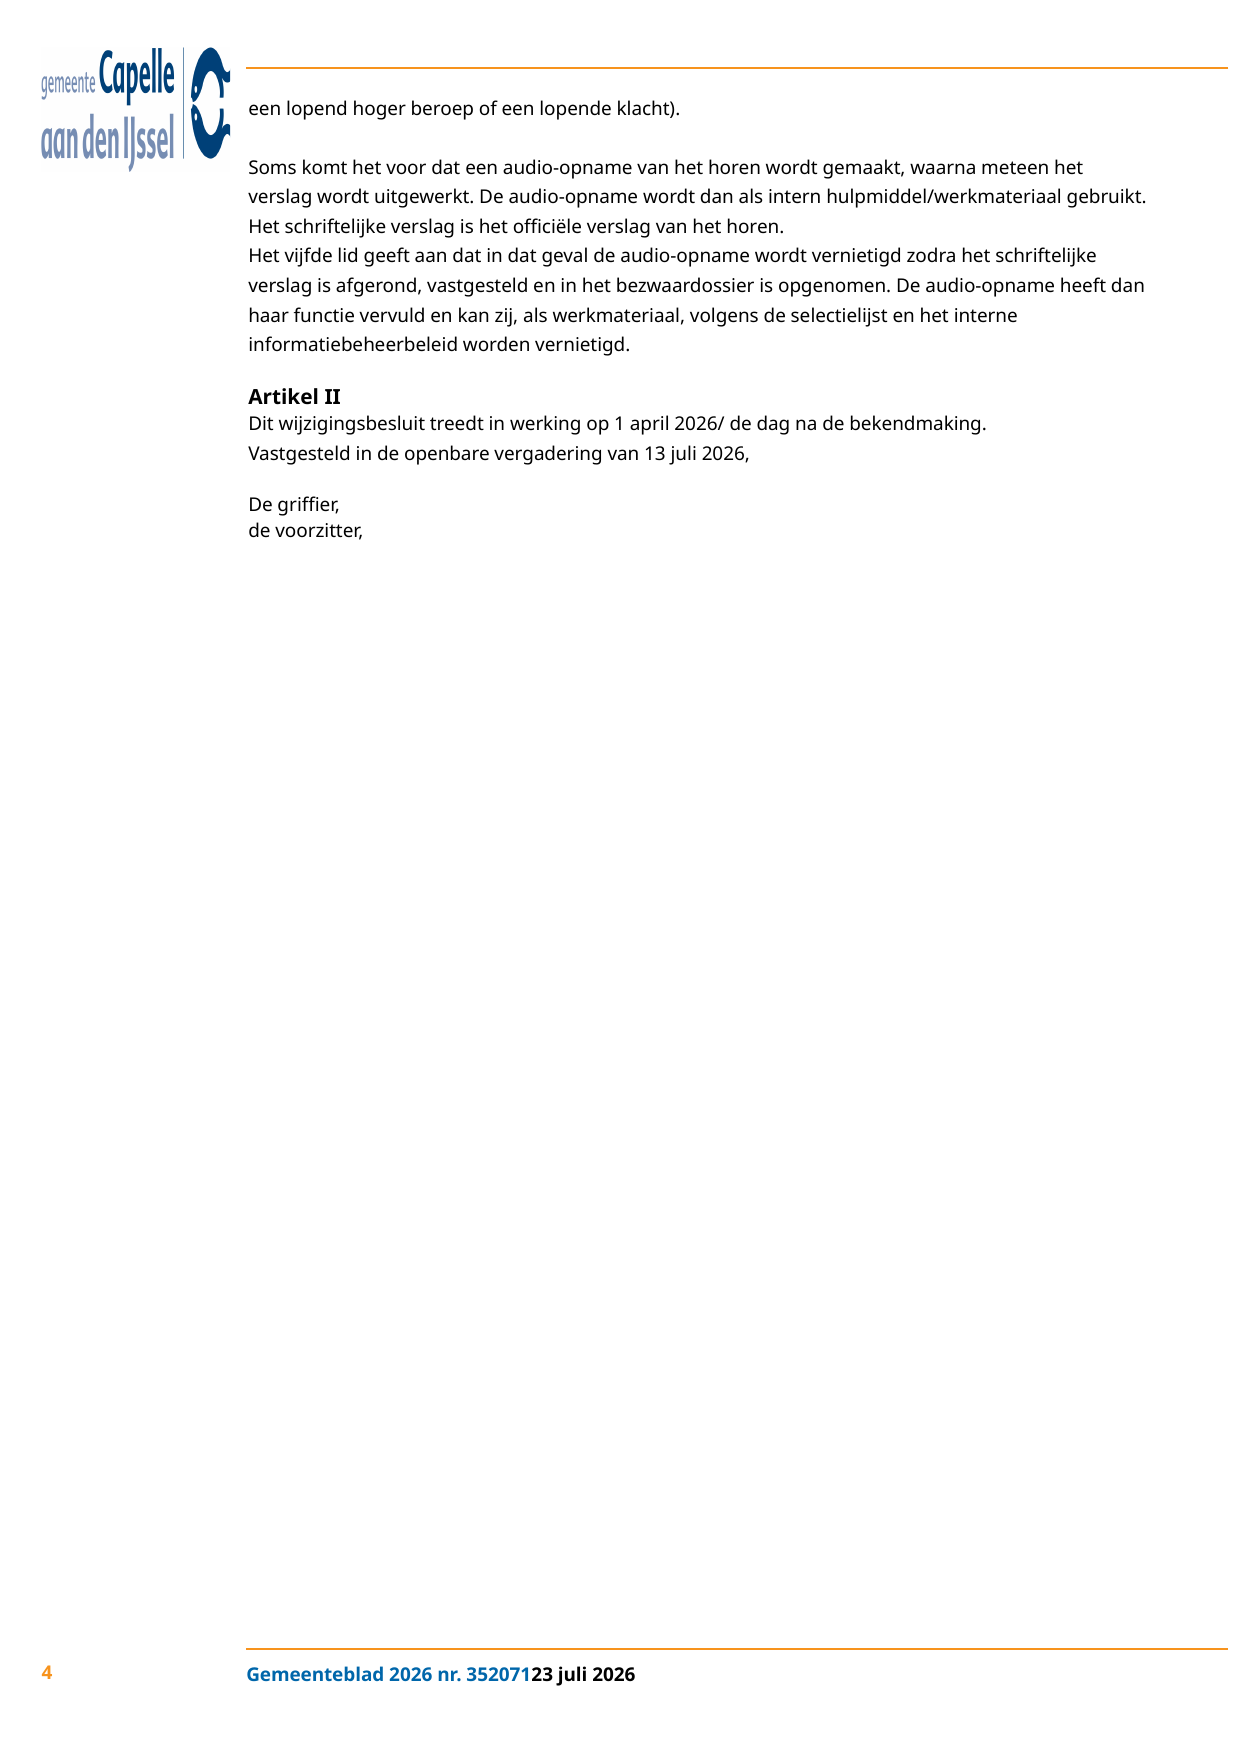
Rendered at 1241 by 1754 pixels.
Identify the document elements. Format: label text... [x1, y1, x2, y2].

text de voorzitter, [248, 517, 1152, 543]
text Het vijfde lid geeft aan dat in dat geval de audio-opname wordt vernietigd zodra het schriftelijke verslag is afgerond, vastgesteld en in het bezwaardossier is opgenomen. De audio-opname heeft dan haar functie vervuld en kan zij, als werkmateriaal, volgens de selectielijst en het interne informatiebeheerbeleid worden vernietigd. [248, 243, 1152, 357]
text Vastgesteld in de openbare vergadering van 13 juli 2026, [248, 440, 1152, 466]
picture [41, 47, 231, 172]
text De griffier, [248, 491, 1152, 517]
text Dit wijzigingsbesluit treedt in werking op 1 april 2026/ de dag na de bekendmaking. [248, 410, 1152, 436]
text Soms komt het voor dat een audio-opname van het horen wordt gemaakt, waarna meteen het verslag wordt uitgewerkt. De audio-opname wordt dan als intern hulpmiddel/werkmateriaal gebruikt. Het schriftelijke verslag is het officiële verslag van het horen. [248, 154, 1152, 239]
text een lopend hoger beroep of een lopende klacht). [248, 95, 1152, 121]
text Artikel II [248, 382, 1152, 410]
